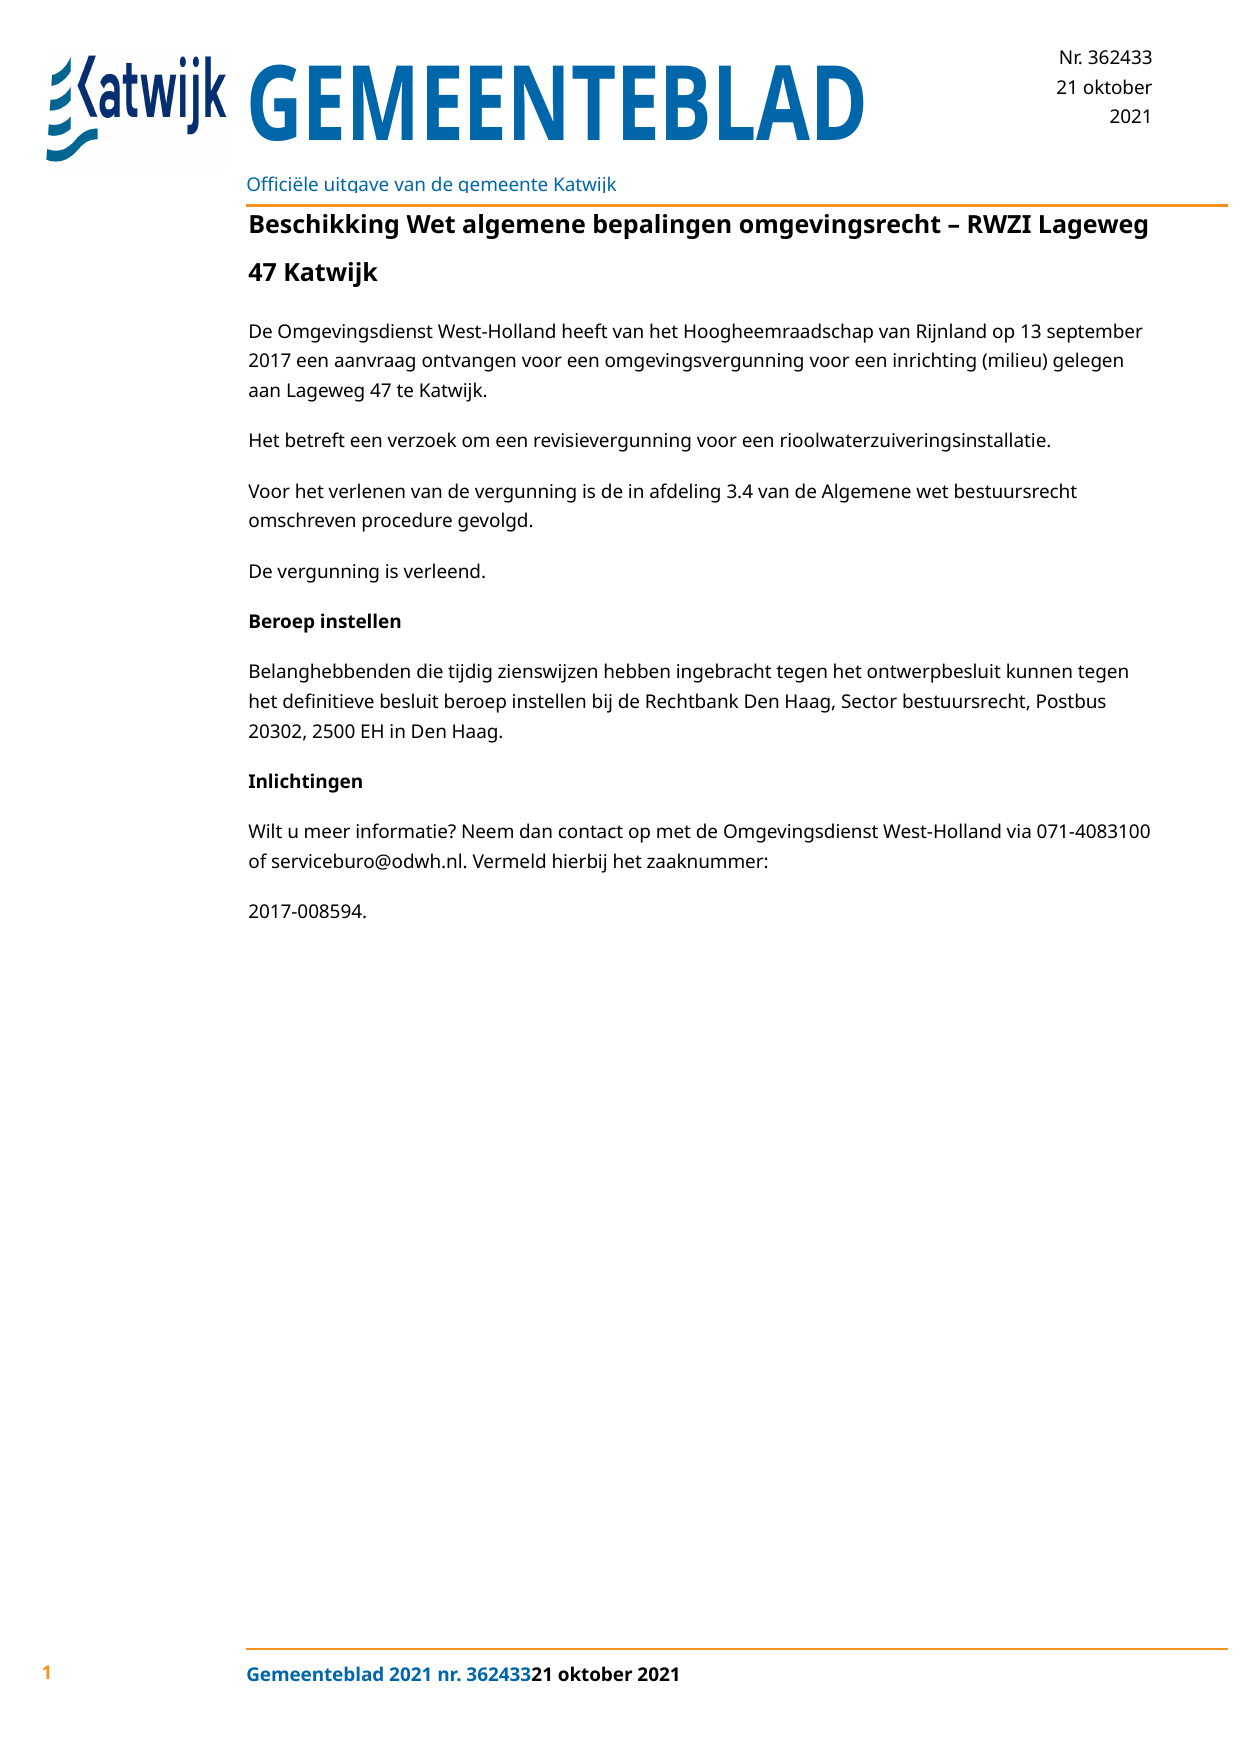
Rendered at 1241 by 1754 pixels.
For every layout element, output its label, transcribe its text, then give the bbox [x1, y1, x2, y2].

text Belanghebbenden die tijdig zienswijzen hebben ingebracht tegen het ontwerpbesluit kunnen tegen het definitieve besluit beroep instellen bij de Rechtbank Den Haag, Sector bestuursrecht, Postbus 20302, 2500 EH in Den Haag. [248, 659, 1152, 744]
text De Omgevingsdienst West-Holland heeft van het Hoogheemraadschap van Rijnland op 13 september 2017 een aanvraag ontvangen voor een omgevingsvergunning voor een inrichting (milieu) gelegen aan Lageweg 47 te Katwijk. [248, 318, 1152, 403]
text Wilt u meer informatie? Neem dan contact op met de Omgevingsdienst West-Holland via 071-4083100 of serviceburo@odwh.nl. Vermeld hierbij het zaaknummer: [248, 819, 1152, 874]
text 2017-008594. [248, 899, 1152, 924]
text Beschikking Wet algemene bepalingen omgevingsrecht – RWZI Lageweg 47 Katwijk [248, 207, 1152, 288]
picture [41, 47, 231, 172]
text De vergunning is verleend. [248, 558, 1152, 584]
text Inlichtingen [248, 768, 1152, 794]
text Het betreft een verzoek om een revisievergunning voor een rioolwaterzuiveringsinstallatie. [248, 427, 1152, 453]
text Beroep instellen [248, 608, 1152, 634]
text Voor het verlenen van de vergunning is de in afdeling 3.4 van de Algemene wet bestuursrecht omschreven procedure gevolgd. [248, 478, 1152, 533]
